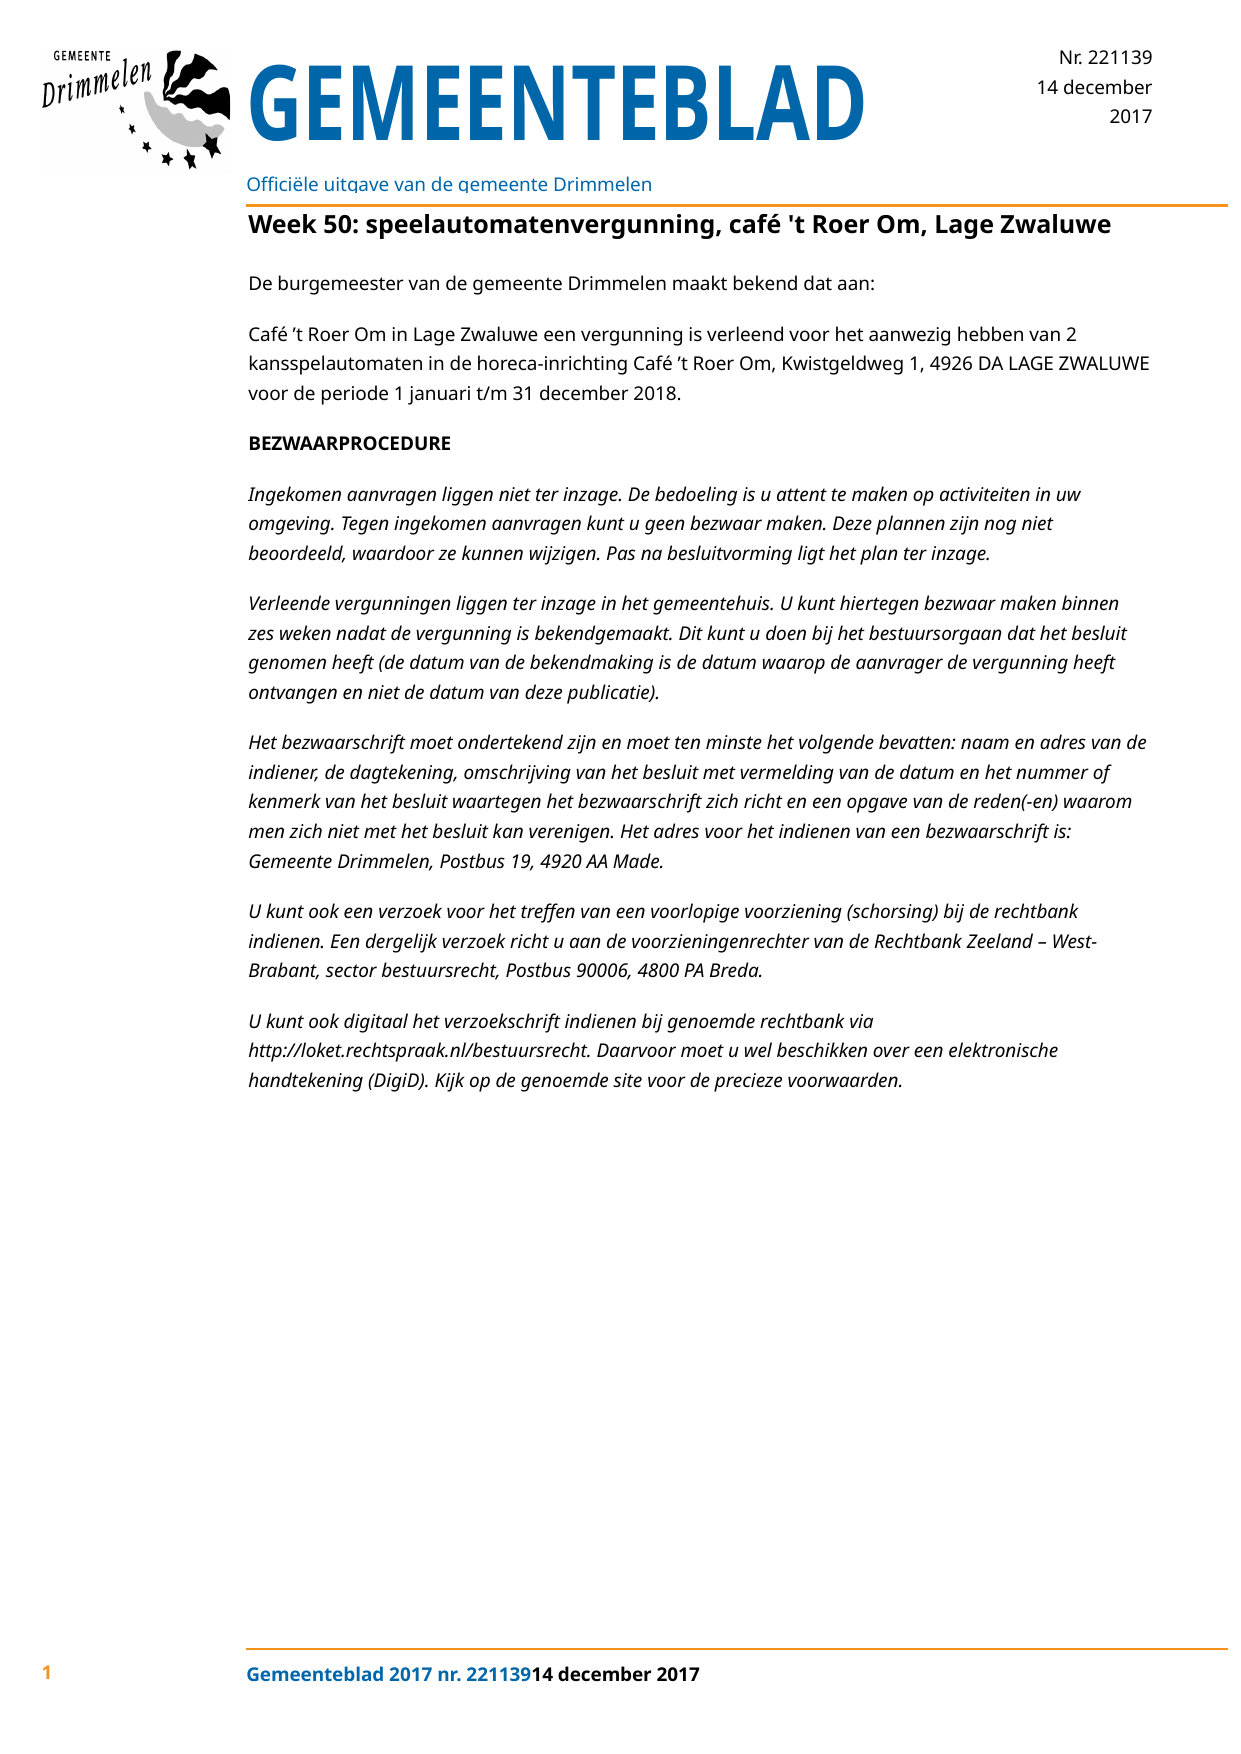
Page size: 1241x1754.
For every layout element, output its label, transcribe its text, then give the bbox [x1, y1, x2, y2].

text Week 50: speelautomatenvergunning, café 't Roer Om, Lage Zwaluwe [248, 207, 1152, 241]
text Verleende vergunningen liggen ter inzage in het gemeentehuis. U kunt hiertegen bezwaar maken binnen zes weken nadat de vergunning is bekendgemaakt. Dit kunt u doen bij het bestuursorgaan dat het besluit genomen heeft (de datum van de bekendmaking is de datum waarop de aanvrager de vergunning heeft ontvangen en niet de datum van deze publicatie). [248, 590, 1152, 705]
text Café ’t Roer Om in Lage Zwaluwe een vergunning is verleend voor het aanwezig hebben van 2 kansspelautomaten in de horeca-inrichting Café ’t Roer Om, Kwistgeldweg 1, 4926 DA LAGE ZWALUWE voor de periode 1 januari t/m 31 december 2018. [248, 321, 1152, 406]
text Het bezwaarschrift moet ondertekend zijn en moet ten minste het volgende bevatten: naam en adres van de indiener, de dagtekening, omschrijving van het besluit met vermelding van de datum en het nummer of kenmerk van het besluit waartegen het bezwaarschrift zich richt en een opgave van de reden(-en) waarom men zich niet met het besluit kan verenigen. Het adres voor het indienen van een bezwaarschrift is: Gemeente Drimmelen, Postbus 19, 4920 AA Made. [248, 729, 1152, 873]
text BEZWAARPROCEDURE [248, 430, 1152, 456]
text De burgemeester van de gemeente Drimmelen maakt bekend dat aan: [248, 270, 1152, 296]
picture [41, 47, 231, 172]
text Ingekomen aanvragen liggen niet ter inzage. De bedoeling is u attent te maken op activiteiten in uw omgeving. Tegen ingekomen aanvragen kunt u geen bezwaar maken. Deze plannen zijn nog niet beoordeeld, waardoor ze kunnen wijzigen. Pas na besluitvorming ligt het plan ter inzage. [248, 481, 1152, 566]
text U kunt ook een verzoek voor het treffen van een voorlopige voorziening (schorsing) bij de rechtbank indienen. Een dergelijk verzoek richt u aan de voorzieningenrechter van de Rechtbank Zeeland – West-Brabant, sector bestuursrecht, Postbus 90006, 4800 PA Breda. [248, 898, 1152, 983]
text U kunt ook digitaal het verzoekschrift indienen bij genoemde rechtbank via http://loket.rechtspraak.nl/bestuursrecht. Daarvoor moet u wel beschikken over een elektronische handtekening (DigiD). Kijk op de genoemde site voor de precieze voorwaarden. [248, 1008, 1152, 1093]
